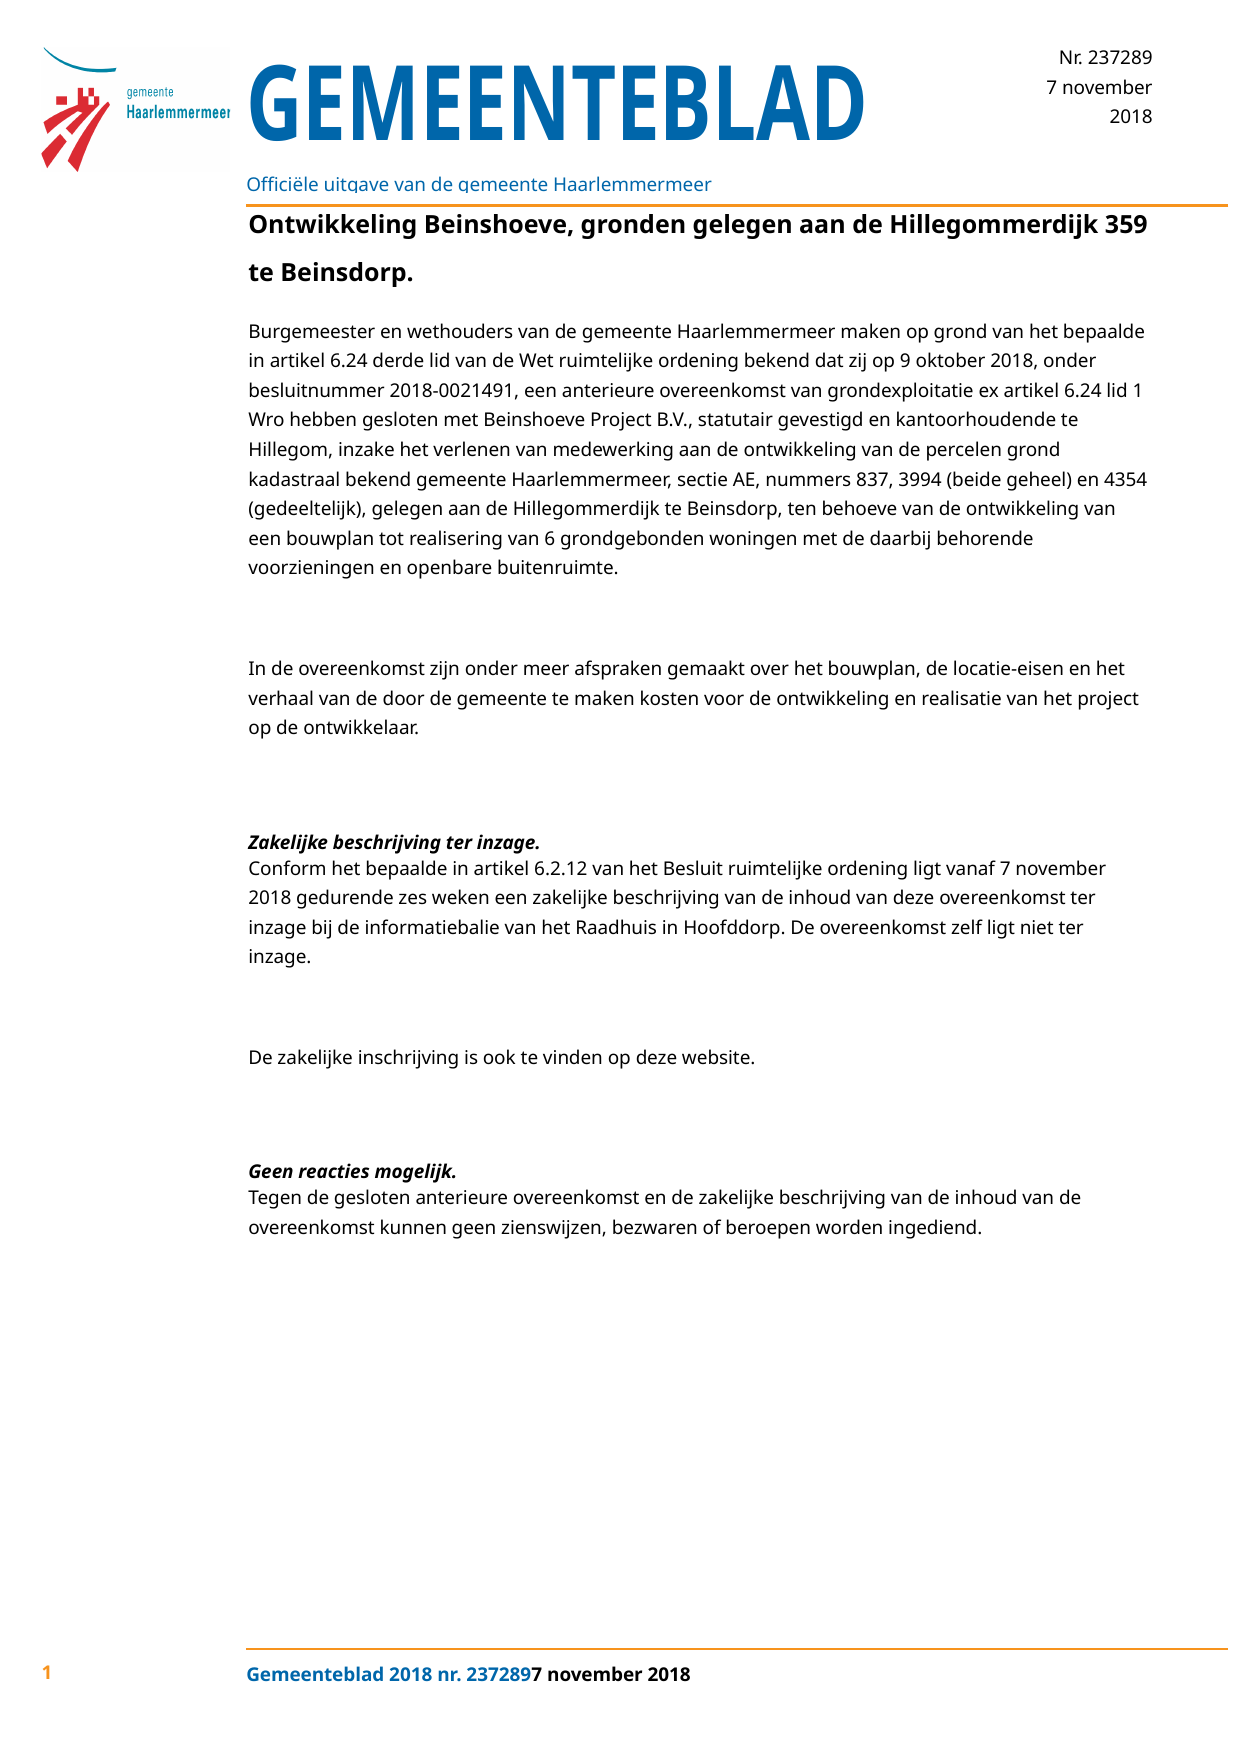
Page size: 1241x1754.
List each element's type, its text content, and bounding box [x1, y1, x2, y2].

text In de overeenkomst zijn onder meer afspraken gemaakt over het bouwplan, de locatie-eisen en het verhaal van de door de gemeente te maken kosten voor de ontwikkeling en realisatie van het project op de ontwikkelaar. [248, 655, 1152, 740]
text Ontwikkeling Beinshoeve, gronden gelegen aan de Hillegommerdijk 359 te Beinsdorp. [248, 207, 1152, 288]
text Geen reacties mogelijk. [248, 1159, 1152, 1184]
text De zakelijke inschrijving is ook te vinden op deze website. [248, 1044, 1152, 1070]
text Conform het bepaalde in artikel 6.2.12 van het Besluit ruimtelijke ordening ligt vanaf 7 november 2018 gedurende zes weken een zakelijke beschrijving van de inhoud van deze overeenkomst ter inzage bij de informatiebalie van het Raadhuis in Hoofddorp. De overeenkomst zelf ligt niet ter inzage. [248, 855, 1152, 969]
picture [41, 47, 231, 172]
text Zakelijke beschrijving ter inzage. [248, 829, 1152, 855]
text Burgemeester en wethouders van de gemeente Haarlemmermeer maken op grond van het bepaalde in artikel 6.24 derde lid van de Wet ruimtelijke ordening bekend dat zij op 9 oktober 2018, onder besluitnummer 2018-0021491, een anterieure overeenkomst van grondexploitatie ex artikel 6.24 lid 1 Wro hebben gesloten met Beinshoeve Project B.V., statutair gevestigd en kantoorhoudende te Hillegom, inzake het verlenen van medewerking aan de ontwikkeling van de percelen grond kadastraal bekend gemeente Haarlemmermeer, sectie AE, nummers 837, 3994 (beide geheel) en 4354 (gedeeltelijk), gelegen aan de Hillegommerdijk te Beinsdorp, ten behoeve van de ontwikkeling van een bouwplan tot realisering van 6 grondgebonden woningen met de daarbij behorende voorzieningen en openbare buitenruimte. [248, 318, 1152, 580]
text Tegen de gesloten anterieure overeenkomst en de zakelijke beschrijving van de inhoud van de overeenkomst kunnen geen zienswijzen, bezwaren of beroepen worden ingediend. [248, 1184, 1152, 1240]
